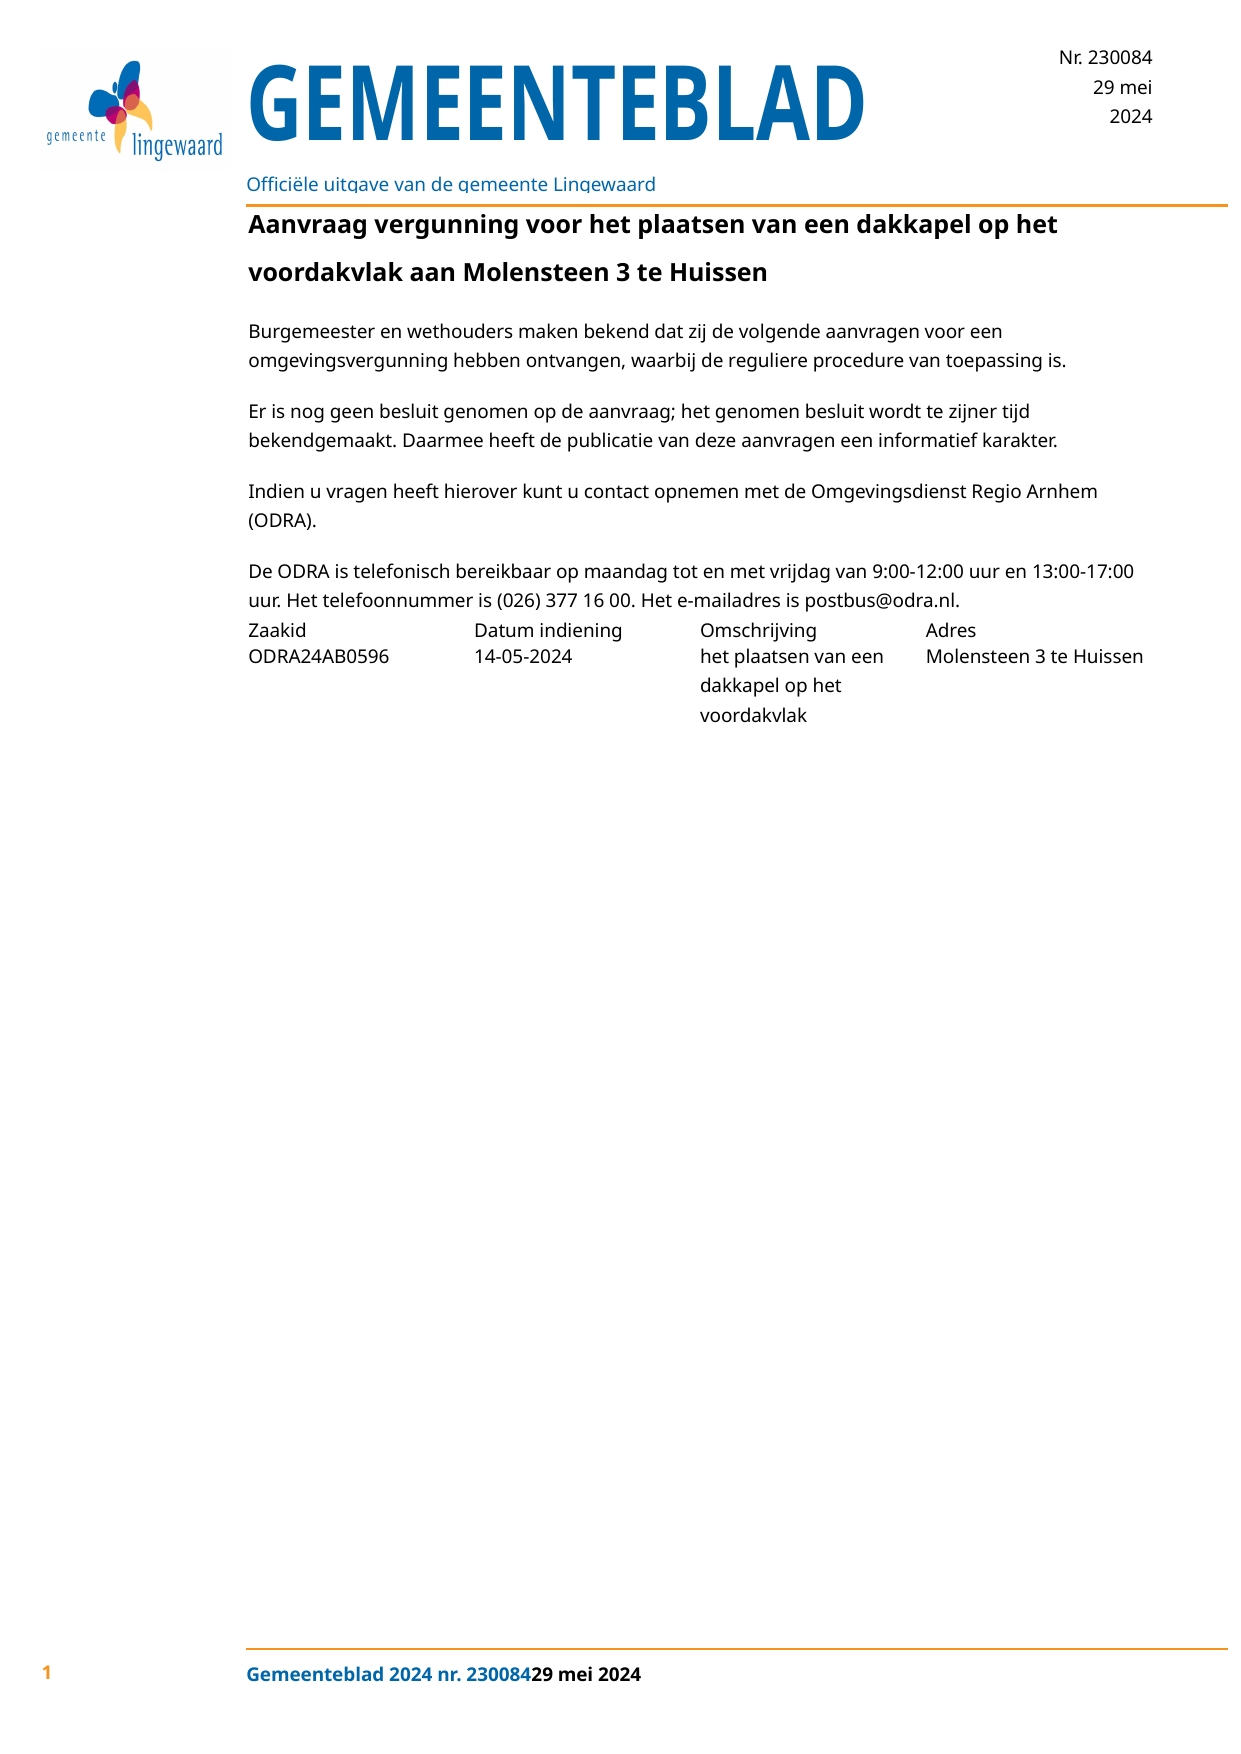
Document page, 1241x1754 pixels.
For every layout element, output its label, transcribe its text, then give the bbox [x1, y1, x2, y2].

text Aanvraag vergunning voor het plaatsen van een dakkapel op het voordakvlak aan Molensteen 3 te Huissen [248, 207, 1152, 288]
picture [41, 47, 231, 172]
table_cell Molensteen 3 te Huissen [926, 643, 1152, 728]
table_header Datum indiening [474, 617, 700, 643]
table_header Omschrijving [700, 617, 926, 643]
table_cell 14-05-2024 [474, 643, 700, 728]
text Er is nog geen besluit genomen op de aanvraag; het genomen besluit wordt te zijner tijd bekendgemaakt. Daarmee heeft de publicatie van deze aanvragen een informatief karakter. [248, 398, 1152, 453]
text De ODRA is telefonisch bereikbaar op maandag tot en met vrijdag van 9:00-12:00 uur en 13:00-17:00 uur. Het telefoonnummer is (026) 377 16 00. Het e-mailadres is postbus@odra.nl. [248, 558, 1152, 613]
table_cell het plaatsen van een dakkapel op het voordakvlak [700, 643, 926, 728]
table_cell ODRA24AB0596 [248, 643, 474, 728]
text Indien u vragen heeft hierover kunt u contact opnemen met de Omgevingsdienst Regio Arnhem (ODRA). [248, 478, 1152, 533]
table_header Adres [926, 617, 1152, 643]
table_header Zaakid [248, 617, 474, 643]
text Burgemeester en wethouders maken bekend dat zij de volgende aanvragen voor een omgevingsvergunning hebben ontvangen, waarbij de reguliere procedure van toepassing is. [248, 318, 1152, 373]
